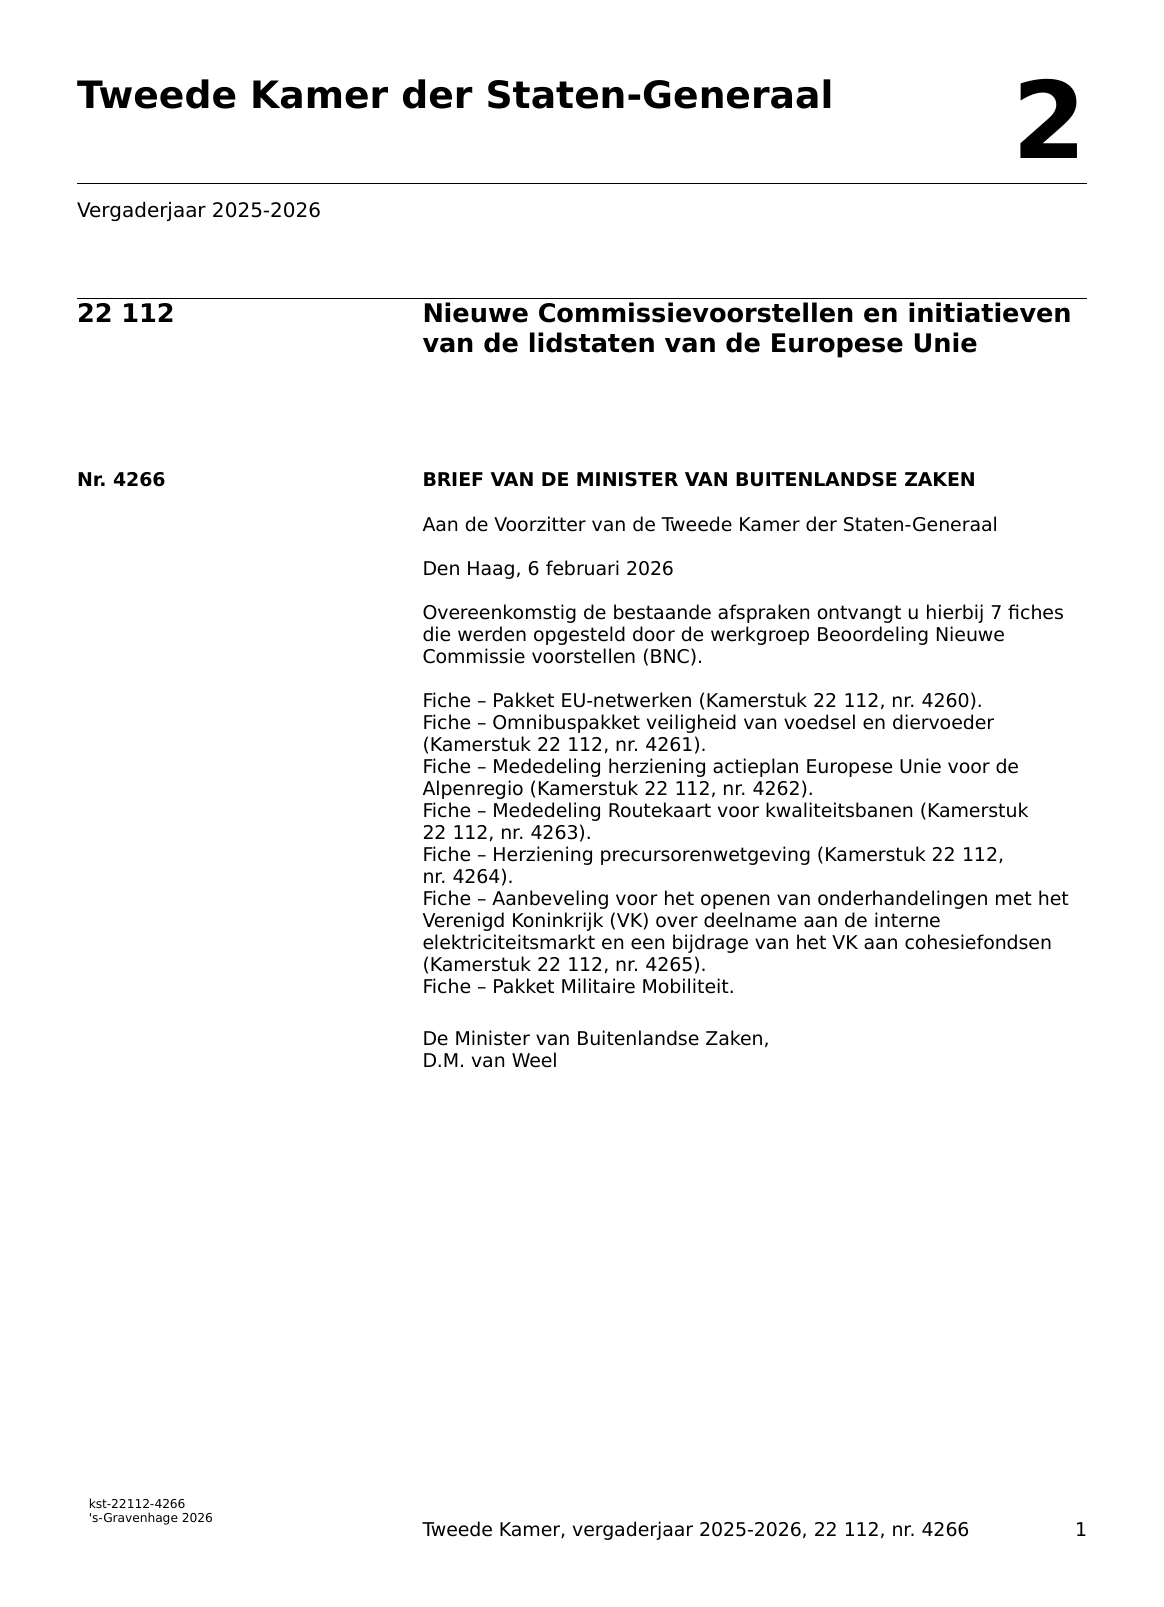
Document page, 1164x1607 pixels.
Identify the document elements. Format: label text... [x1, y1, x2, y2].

table_cell Vergaderjaar 2025-2026 [77, 184, 1087, 298]
table_header 2 [886, 59, 1087, 183]
subtitle 22 112 Nieuwe Commissievoorstellen en initiatieven van de lidstaten van de Europese Unie [77, 299, 1087, 358]
text 's-Gravenhage 2026 [88, 1511, 323, 1525]
text Fiche – Mededeling Routekaart voor kwaliteitsbanen (Kamerstuk 22 112, nr. 4263). [422, 800, 1087, 844]
text Fiche – Herziening precursorenwetgeving (Kamerstuk 22 112, nr. 4264). [422, 844, 1087, 888]
text Aan de Voorzitter van de Tweede Kamer der Staten-Generaal [422, 513, 1087, 536]
text Fiche – Mededeling herziening actieplan Europese Unie voor de Alpenregio (Kamerstuk 22 112, nr. 4262). [422, 756, 1087, 800]
text De Minister van Buitenlandse Zaken, D.M. van Weel [422, 1028, 1087, 1072]
text Fiche – Omnibuspakket veiligheid van voedsel en diervoeder (Kamerstuk 22 112, nr. 4261). [422, 712, 1087, 756]
table_header Tweede Kamer der Staten-Generaal [77, 59, 886, 183]
text Fiche – Aanbeveling voor het openen van onderhandelingen met het Verenigd Koninkrijk (VK) over deelname aan de interne elektriciteitsmarkt en een bijdrage van het VK aan cohesiefondsen (Kamerstuk 22 112, nr. 4265). [422, 888, 1087, 976]
text Den Haag, 6 februari 2026 [422, 558, 1087, 580]
text Fiche – Pakket Militaire Mobiliteit. [422, 976, 1087, 998]
text Overeenkomstig de bestaande afspraken ontvangt u hierbij 7 fiches die werden opgesteld door de werkgroep Beoordeling Nieuwe Commissie voorstellen (BNC). [422, 602, 1087, 668]
subtitle Nr. 4266 BRIEF VAN DE MINISTER VAN BUITENLANDSE ZAKEN [77, 469, 1087, 491]
text Fiche – Pakket EU-netwerken (Kamerstuk 22 112, nr. 4260). [422, 690, 1087, 712]
text kst-22112-4266 [88, 1497, 323, 1511]
